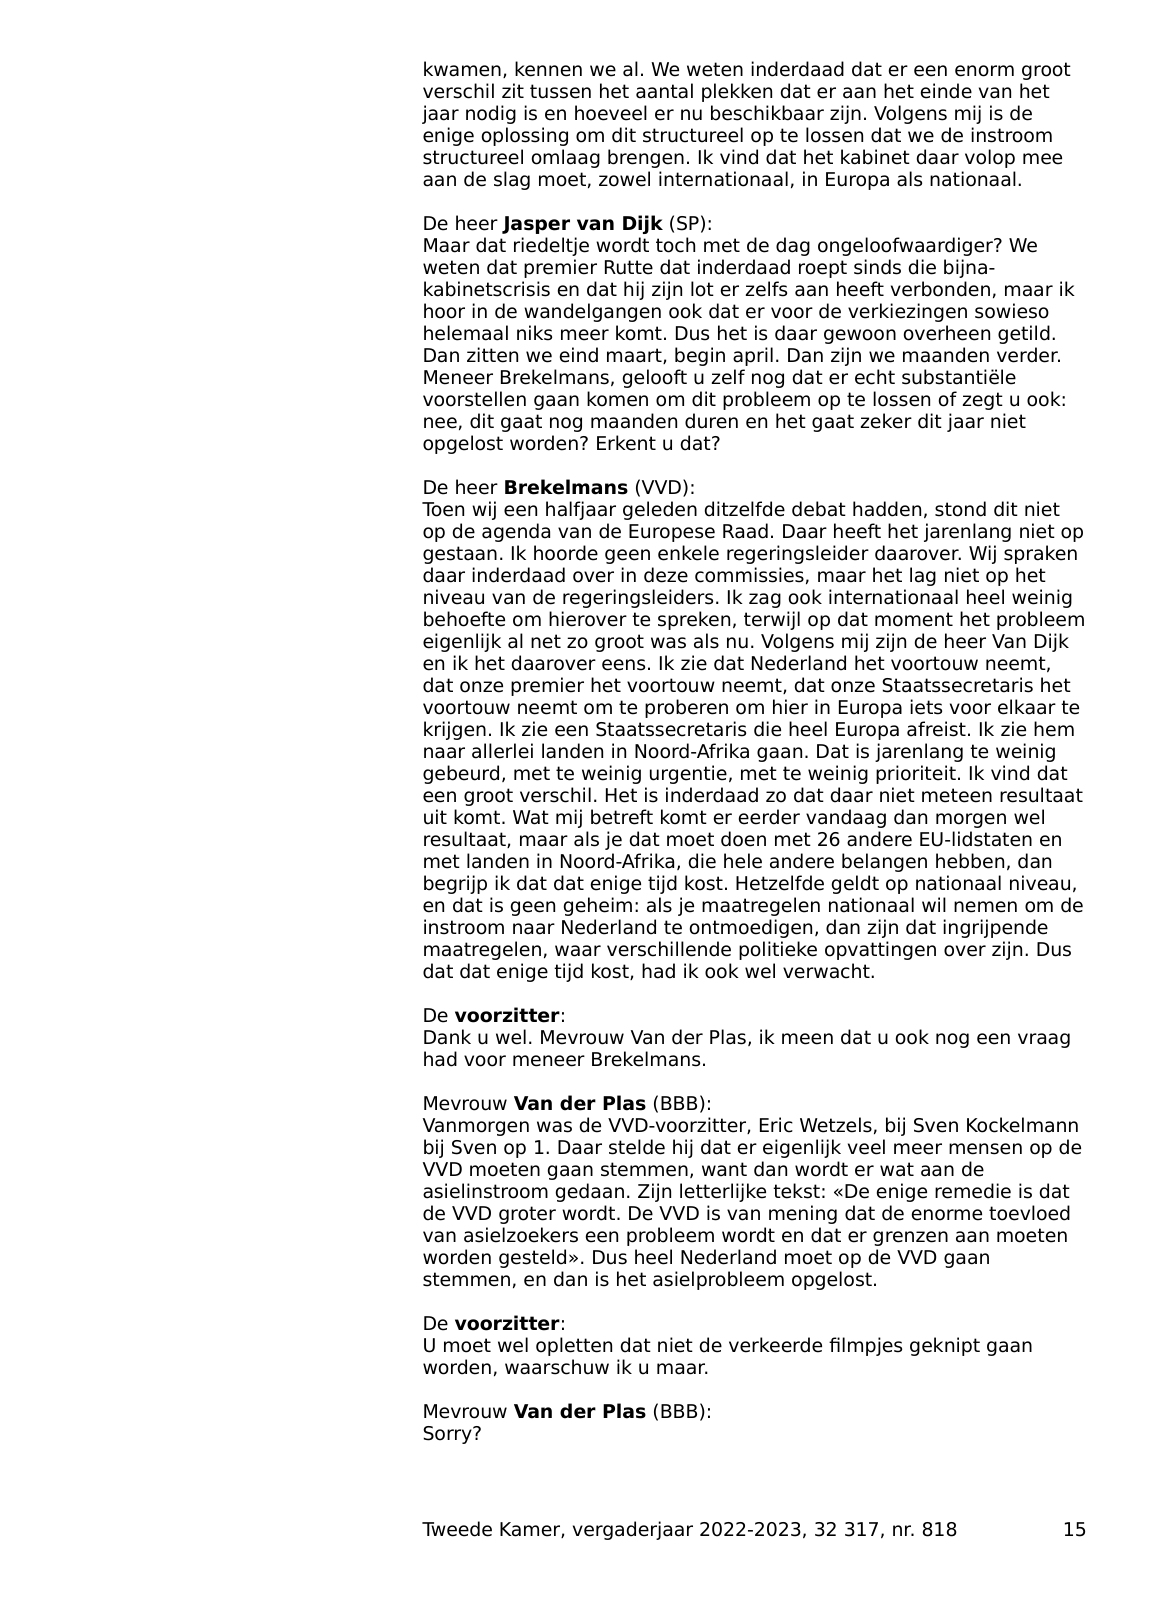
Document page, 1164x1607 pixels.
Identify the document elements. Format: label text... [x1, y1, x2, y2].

text U moet wel opletten dat niet de verkeerde filmpjes geknipt gaan worden, waarschuw ik u maar. [422, 1335, 1087, 1379]
text De voorzitter: [422, 1313, 1087, 1335]
text De heer Brekelmans (VVD): [422, 477, 1087, 499]
text Mevrouw Van der Plas (BBB): [422, 1401, 1087, 1423]
text Maar dat riedeltje wordt toch met de dag ongeloofwaardiger? We weten dat premier Rutte dat inderdaad roept sinds die bijna-kabinetscrisis en dat hij zijn lot er zelfs aan heeft verbonden, maar ik hoor in de wandelgangen ook dat er voor de verkiezingen sowieso helemaal niks meer komt. Dus het is daar gewoon overheen getild. Dan zitten we eind maart, begin april. Dan zijn we maanden verder. Meneer Brekelmans, gelooft u zelf nog dat er echt substantiële voorstellen gaan komen om dit probleem op te lossen of zegt u ook: nee, dit gaat nog maanden duren en het gaat zeker dit jaar niet opgelost worden? Erkent u dat? [422, 235, 1087, 455]
text Dank u wel. Mevrouw Van der Plas, ik meen dat u ook nog een vraag had voor meneer Brekelmans. [422, 1027, 1087, 1071]
text Toen wij een halfjaar geleden ditzelfde debat hadden, stond dit niet op de agenda van de Europese Raad. Daar heeft het jarenlang niet op gestaan. Ik hoorde geen enkele regeringsleider daarover. Wij spraken daar inderdaad over in deze commissies, maar het lag niet op het niveau van de regeringsleiders. Ik zag ook internationaal heel weinig behoefte om hierover te spreken, terwijl op dat moment het probleem eigenlijk al net zo groot was als nu. Volgens mij zijn de heer Van Dijk en ik het daarover eens. Ik zie dat Nederland het voortouw neemt, dat onze premier het voortouw neemt, dat onze Staatssecretaris het voortouw neemt om te proberen om hier in Europa iets voor elkaar te krijgen. Ik zie een Staatssecretaris die heel Europa afreist. Ik zie hem naar allerlei landen in Noord-Afrika gaan. Dat is jarenlang te weinig gebeurd, met te weinig urgentie, met te weinig prioriteit. Ik vind dat een groot verschil. Het is inderdaad zo dat daar niet meteen resultaat uit komt. Wat mij betreft komt er eerder vandaag dan morgen wel resultaat, maar als je dat moet doen met 26 andere EU-lidstaten en met landen in Noord-Afrika, die hele andere belangen hebben, dan begrijp ik dat dat enige tijd kost. Hetzelfde geldt op nationaal niveau, en dat is geen geheim: als je maatregelen nationaal wil nemen om de instroom naar Nederland te ontmoedigen, dan zijn dat ingrijpende maatregelen, waar verschillende politieke opvattingen over zijn. Dus dat dat enige tijd kost, had ik ook wel verwacht. [422, 499, 1087, 983]
text Sorry? [422, 1423, 1087, 1445]
text De voorzitter: [422, 1005, 1087, 1027]
text kwamen, kennen we al. We weten inderdaad dat er een enorm groot verschil zit tussen het aantal plekken dat er aan het einde van het jaar nodig is en hoeveel er nu beschikbaar zijn. Volgens mij is de enige oplossing om dit structureel op te lossen dat we de instroom structureel omlaag brengen. Ik vind dat het kabinet daar volop mee aan de slag moet, zowel internationaal, in Europa als nationaal. [422, 59, 1087, 191]
text De heer Jasper van Dijk (SP): [422, 213, 1087, 235]
text Vanmorgen was de VVD-voorzitter, Eric Wetzels, bij Sven Kockelmann bij Sven op 1. Daar stelde hij dat er eigenlijk veel meer mensen op de VVD moeten gaan stemmen, want dan wordt er wat aan de asielinstroom gedaan. Zijn letterlijke tekst: «De enige remedie is dat de VVD groter wordt. De VVD is van mening dat de enorme toevloed van asielzoekers een probleem wordt en dat er grenzen aan moeten worden gesteld». Dus heel Nederland moet op de VVD gaan stemmen, en dan is het asielprobleem opgelost. [422, 1115, 1087, 1291]
text Mevrouw Van der Plas (BBB): [422, 1093, 1087, 1115]
